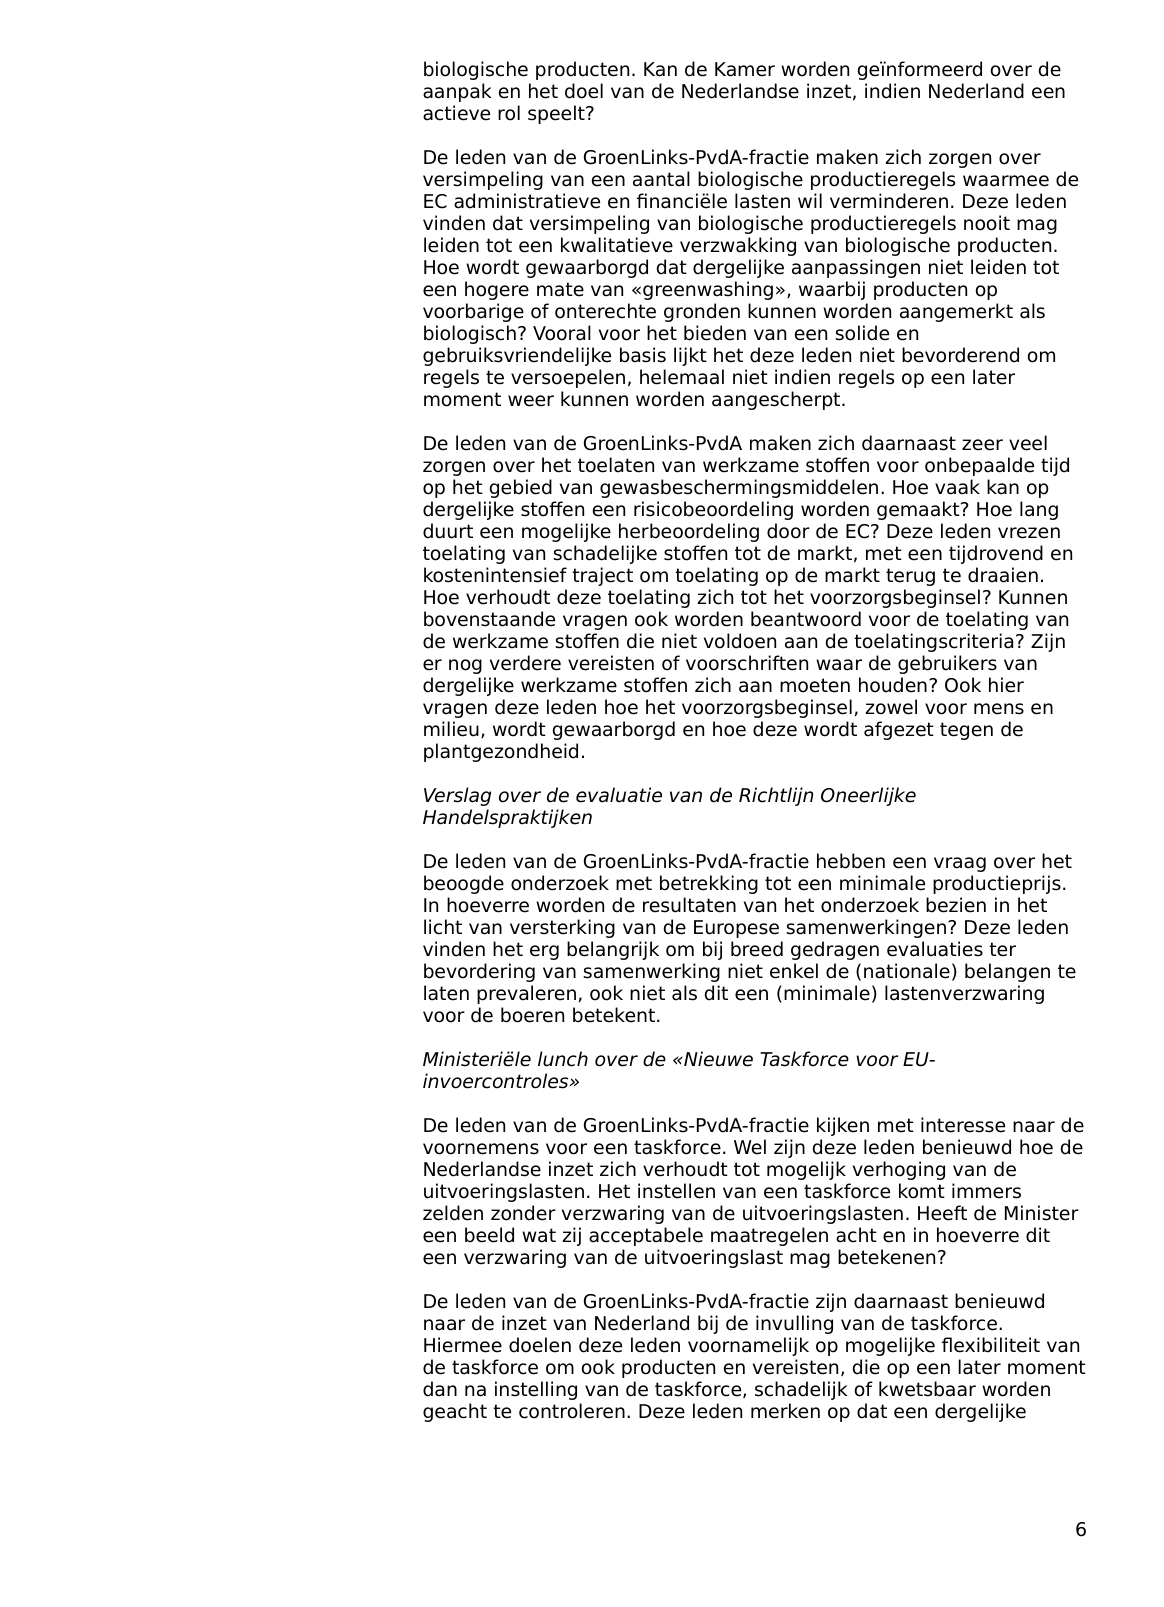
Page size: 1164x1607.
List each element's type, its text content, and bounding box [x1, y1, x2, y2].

text biologische producten. Kan de Kamer worden geïnformeerd over de aanpak en het doel van de Nederlandse inzet, indien Nederland een actieve rol speelt? [422, 59, 1087, 125]
text De leden van de GroenLinks-PvdA-fractie kijken met interesse naar de voornemens voor een taskforce. Wel zijn deze leden benieuwd hoe de Nederlandse inzet zich verhoudt tot mogelijk verhoging van de uitvoeringslasten. Het instellen van een taskforce komt immers zelden zonder verzwaring van de uitvoeringslasten. Heeft de Minister een beeld wat zij acceptabele maatregelen acht en in hoeverre dit een verzwaring van de uitvoeringslast mag betekenen? [422, 1115, 1087, 1269]
text De leden van de GroenLinks-PvdA maken zich daarnaast zeer veel zorgen over het toelaten van werkzame stoffen voor onbepaalde tijd op het gebied van gewasbeschermingsmiddelen. Hoe vaak kan op dergelijke stoffen een risicobeoordeling worden gemaakt? Hoe lang duurt een mogelijke herbeoordeling door de EC? Deze leden vrezen toelating van schadelijke stoffen tot de markt, met een tijdrovend en kostenintensief traject om toelating op de markt terug te draaien. Hoe verhoudt deze toelating zich tot het voorzorgsbeginsel? Kunnen bovenstaande vragen ook worden beantwoord voor de toelating van de werkzame stoffen die niet voldoen aan de toelatingscriteria? Zijn er nog verdere vereisten of voorschriften waar de gebruikers van dergelijke werkzame stoffen zich aan moeten houden? Ook hier vragen deze leden hoe het voorzorgsbeginsel, zowel voor mens en milieu, wordt gewaarborgd en hoe deze wordt afgezet tegen de plantgezondheid. [422, 433, 1087, 763]
text De leden van de GroenLinks-PvdA-fractie hebben een vraag over het beoogde onderzoek met betrekking tot een minimale productieprijs. In hoeverre worden de resultaten van het onderzoek bezien in het licht van versterking van de Europese samenwerkingen? Deze leden vinden het erg belangrijk om bij breed gedragen evaluaties ter bevordering van samenwerking niet enkel de (nationale) belangen te laten prevaleren, ook niet als dit een (minimale) lastenverzwaring voor de boeren betekent. [422, 851, 1087, 1027]
text De leden van de GroenLinks-PvdA-fractie zijn daarnaast benieuwd naar de inzet van Nederland bij de invulling van de taskforce. Hiermee doelen deze leden voornamelijk op mogelijke flexibiliteit van de taskforce om ook producten en vereisten, die op een later moment dan na instelling van de taskforce, schadelijk of kwetsbaar worden geacht te controleren. Deze leden merken op dat een dergelijke [422, 1291, 1087, 1423]
subtitle Verslag over de evaluatie van de Richtlijn Oneerlijke Handelspraktijken [422, 785, 1087, 829]
subtitle Ministeriële lunch over de «Nieuwe Taskforce voor EU-invoercontroles» [422, 1049, 1087, 1093]
text De leden van de GroenLinks-PvdA-fractie maken zich zorgen over versimpeling van een aantal biologische productieregels waarmee de EC administratieve en financiële lasten wil verminderen. Deze leden vinden dat versimpeling van biologische productieregels nooit mag leiden tot een kwalitatieve verzwakking van biologische producten. Hoe wordt gewaarborgd dat dergelijke aanpassingen niet leiden tot een hogere mate van «greenwashing», waarbij producten op voorbarige of onterechte gronden kunnen worden aangemerkt als biologisch? Vooral voor het bieden van een solide en gebruiksvriendelijke basis lijkt het deze leden niet bevorderend om regels te versoepelen, helemaal niet indien regels op een later moment weer kunnen worden aangescherpt. [422, 147, 1087, 411]
